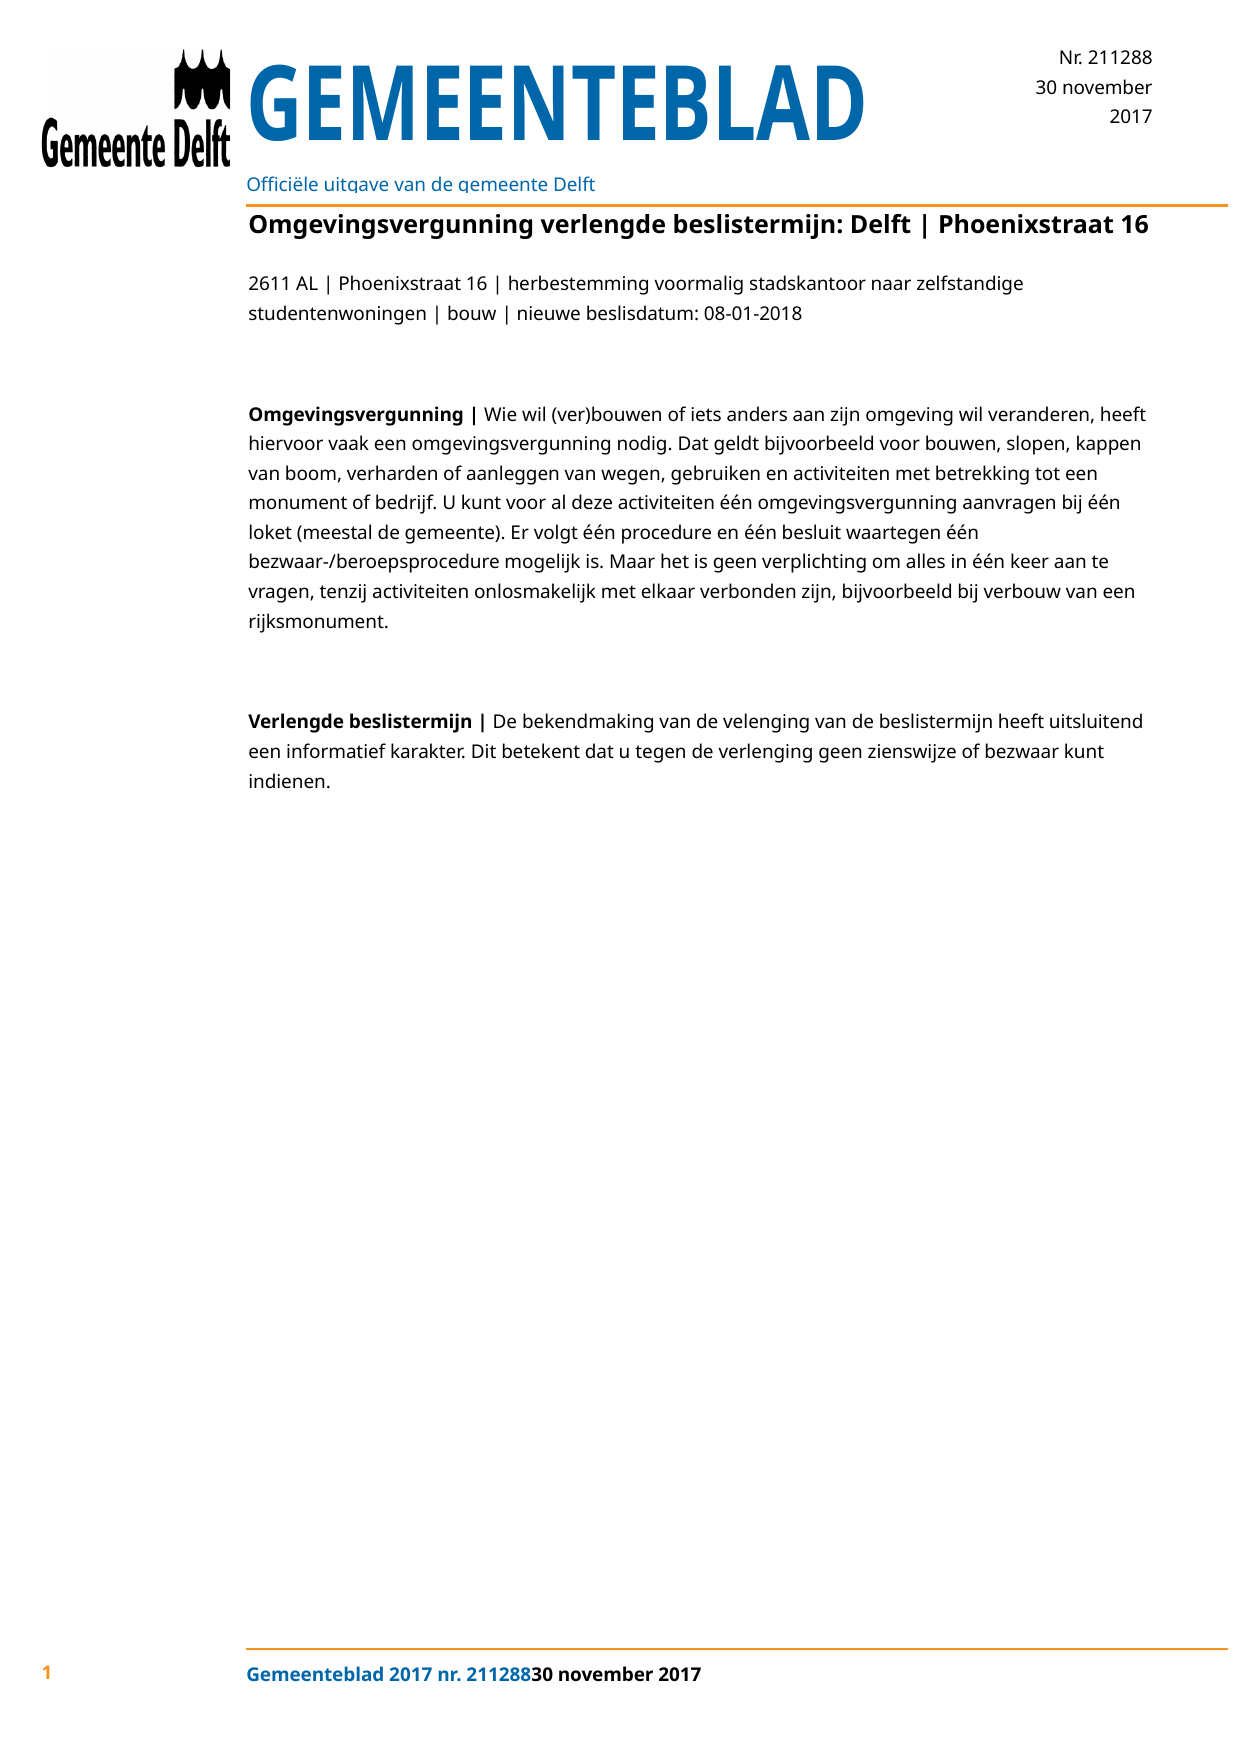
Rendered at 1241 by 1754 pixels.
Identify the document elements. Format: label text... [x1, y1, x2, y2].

text Verlengde beslistermijn | De bekendmaking van de velenging van de beslistermijn heeft uitsluitend een informatief karakter. Dit betekent dat u tegen de verlenging geen zienswijze of bezwaar kunt indienen. [248, 709, 1152, 793]
text Omgevingsvergunning verlengde beslistermijn: Delft | Phoenixstraat 16 [248, 207, 1152, 241]
text 2611 AL | Phoenixstraat 16 | herbestemming voormalig stadskantoor naar zelfstandige studentenwoningen | bouw | nieuwe beslisdatum: 08-01-2018 [248, 270, 1152, 326]
picture [41, 47, 231, 172]
text Omgevingsvergunning | Wie wil (ver)bouwen of iets anders aan zijn omgeving wil veranderen, heeft hiervoor vaak een omgevingsvergunning nodig. Dat geldt bijvoorbeeld voor bouwen, slopen, kappen van boom, verharden of aanleggen van wegen, gebruiken en activiteiten met betrekking tot een monument of bedrijf. U kunt voor al deze activiteiten één omgevingsvergunning aanvragen bij één loket (meestal de gemeente). Er volgt één procedure en één besluit waartegen één bezwaar-/beroepsprocedure mogelijk is. Maar het is geen verplichting om alles in één keer aan te vragen, tenzij activiteiten onlosmakelijk met elkaar verbonden zijn, bijvoorbeeld bij verbouw van een rijksmonument. [248, 401, 1152, 633]
